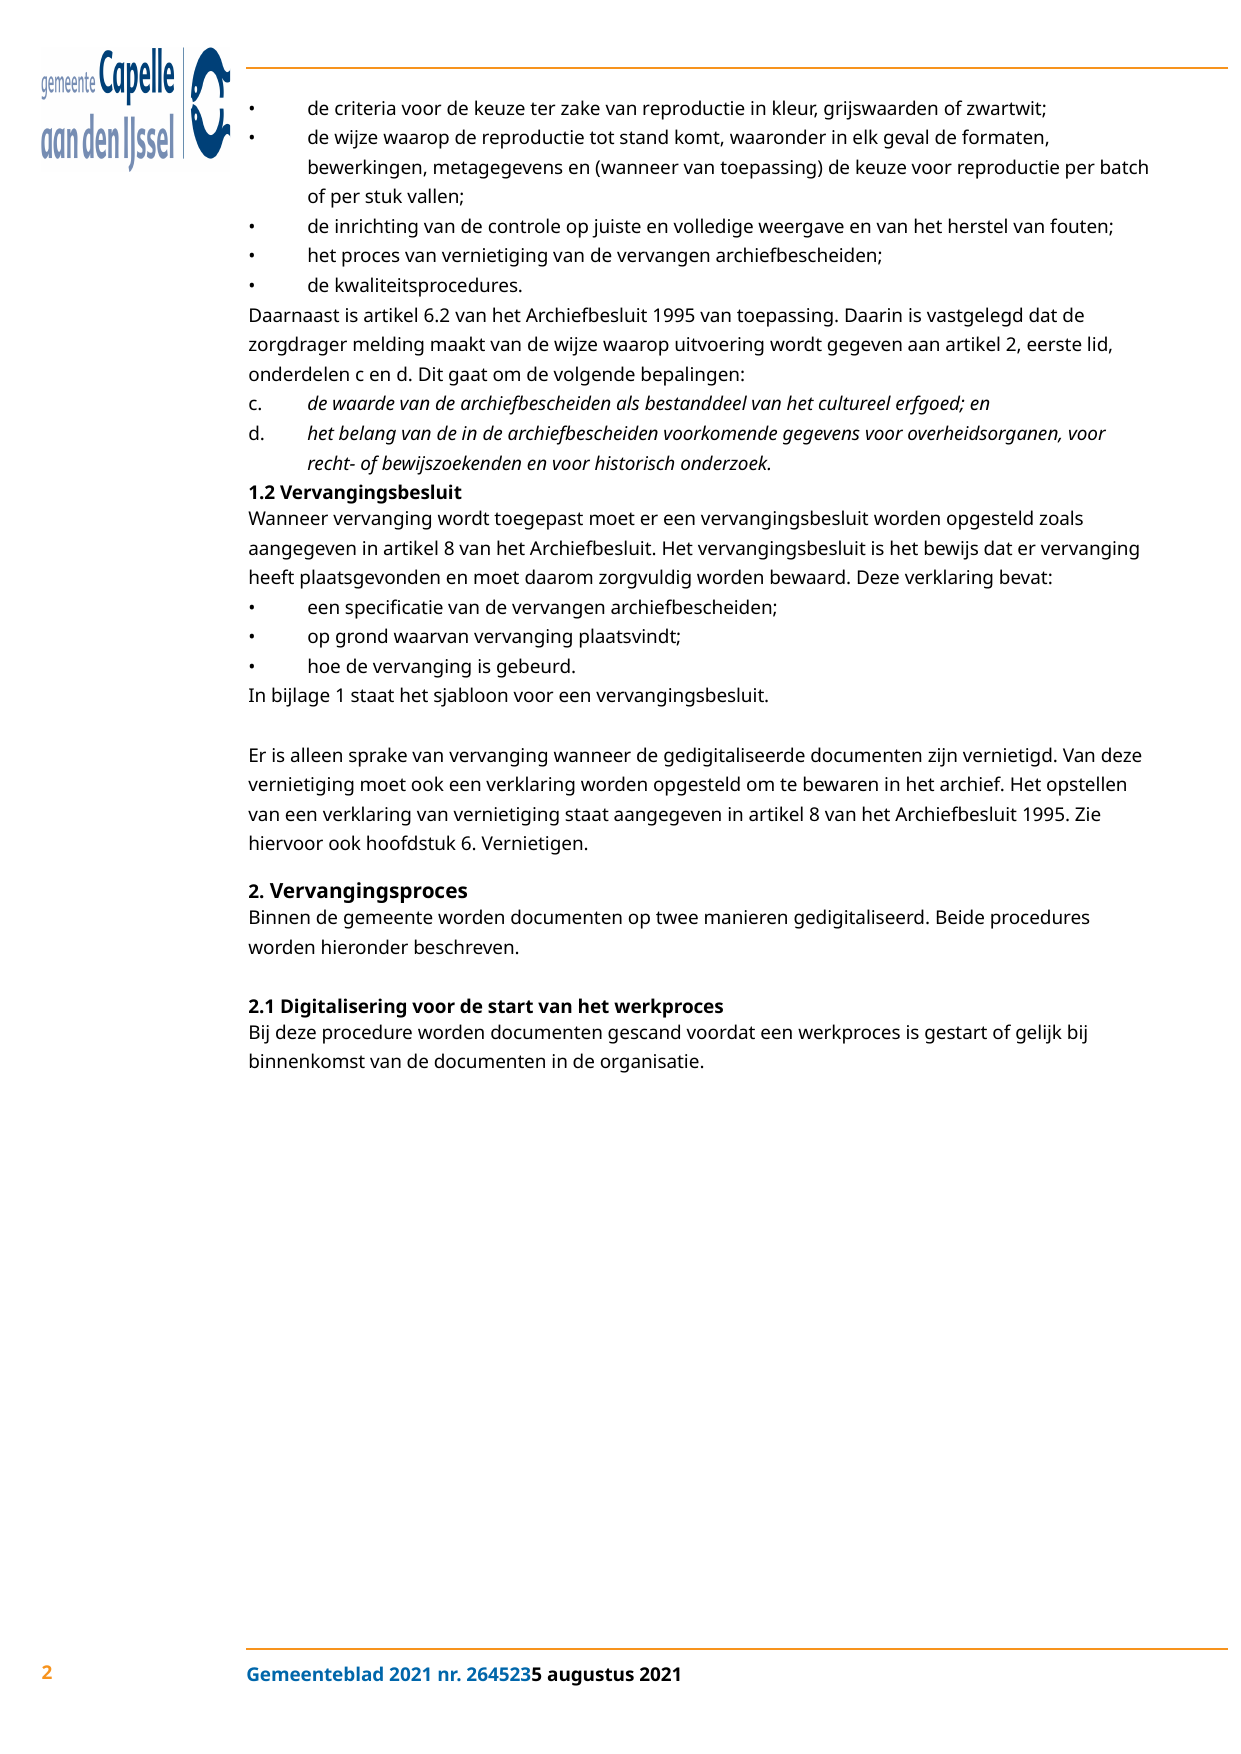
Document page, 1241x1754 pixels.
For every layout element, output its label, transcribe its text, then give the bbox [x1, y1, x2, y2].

list de wijze waarop de reproductie tot stand komt, waaronder in elk geval de formaten, bewerkingen, metagegevens en (wanneer van toepassing) de keuze voor reproductie per batch of per stuk vallen; [248, 124, 1152, 209]
picture [41, 47, 231, 172]
text 2.1 Digitalisering voor de start van het werkproces [248, 993, 1152, 1019]
text Binnen de gemeente worden documenten op twee manieren gedigitaliseerd. Beide procedures worden hieronder beschreven. [248, 904, 1152, 960]
list de kwaliteitsprocedures. [248, 272, 1152, 298]
text In bijlage 1 staat het sjabloon voor een vervangingsbesluit. [248, 683, 1152, 708]
list het belang van de in de archiefbescheiden voorkomende gegevens voor overheidsorganen, voor recht- of bewijszoekenden en voor historisch onderzoek. [248, 420, 1152, 476]
list de inrichting van de controle op juiste en volledige weergave en van het herstel van fouten; [248, 213, 1152, 239]
text 2. Vervangingsproces [248, 876, 1152, 904]
text Er is alleen sprake van vervanging wanneer de gedigitaliseerde documenten zijn vernietigd. Van deze vernietiging moet ook een verklaring worden opgesteld om te bewaren in het archief. Het opstellen van een verklaring van vernietiging staat aangegeven in artikel 8 van het Archiefbesluit 1995. Zie hiervoor ook hoofdstuk 6. Vernietigen. [248, 742, 1152, 856]
text Bij deze procedure worden documenten gescand voordat een werkproces is gestart of gelijk bij binnenkomst van de documenten in de organisatie. [248, 1019, 1152, 1074]
text 1.2 Vervangingsbesluit [248, 479, 1152, 505]
text Daarnaast is artikel 6.2 van het Archiefbesluit 1995 van toepassing. Daarin is vastgelegd dat de zorgdrager melding maakt van de wijze waarop uitvoering wordt gegeven aan artikel 2, eerste lid, onderdelen c en d. Dit gaat om de volgende bepalingen: [248, 302, 1152, 387]
text Wanneer vervanging wordt toegepast moet er een vervangingsbesluit worden opgesteld zoals aangegeven in artikel 8 van het Archiefbesluit. Het vervangingsbesluit is het bewijs dat er vervanging heeft plaatsgevonden en moet daarom zorgvuldig worden bewaard. Deze verklaring bevat: [248, 505, 1152, 590]
list hoe de vervanging is gebeurd. [248, 653, 1152, 679]
list de waarde van de archiefbescheiden als bestanddeel van het cultureel erfgoed; en [248, 391, 1152, 416]
list op grond waarvan vervanging plaatsvindt; [248, 623, 1152, 649]
list het proces van vernietiging van de vervangen archiefbescheiden; [248, 243, 1152, 268]
list een specificatie van de vervangen archiefbescheiden; [248, 594, 1152, 619]
list de criteria voor de keuze ter zake van reproductie in kleur, grijswaarden of zwartwit; [248, 95, 1152, 121]
